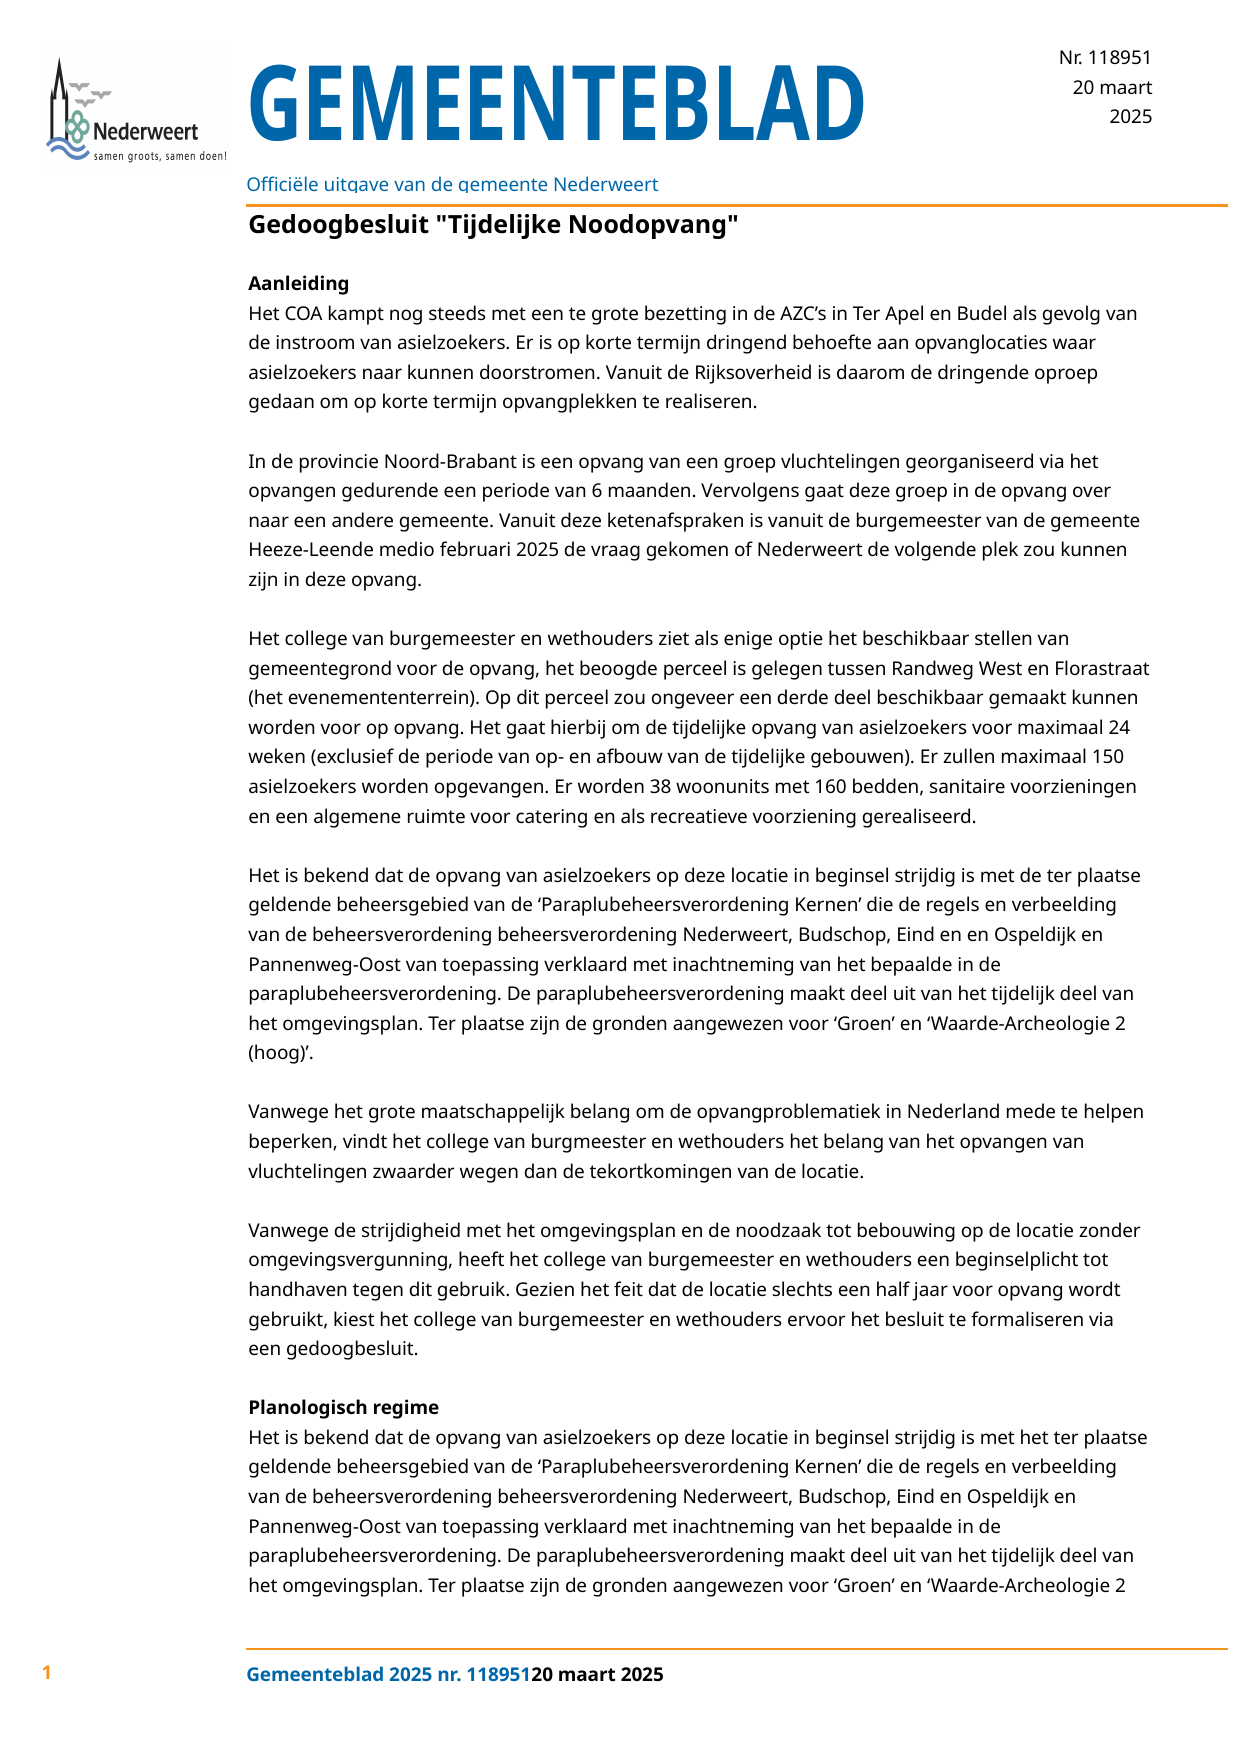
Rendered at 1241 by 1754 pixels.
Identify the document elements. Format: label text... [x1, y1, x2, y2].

text Gedoogbesluit "Tijdelijke Noodopvang" [248, 207, 1152, 241]
text Planologisch regime [248, 1394, 1152, 1420]
text Het is bekend dat de opvang van asielzoekers op deze locatie in beginsel strijdig is met de ter plaatse geldende beheersgebied van de ‘Paraplubeheersverordening Kernen’ die de regels en verbeelding van de beheersverordening beheersverordening Nederweert, Budschop, Eind en en Ospeldijk en Pannenweg-Oost van toepassing verklaard met inachtneming van het bepaalde in de paraplubeheersverordening. De paraplubeheersverordening maakt deel uit van het tijdelijk deel van het omgevingsplan. Ter plaatse zijn de gronden aangewezen voor ‘Groen’ en ‘Waarde-Archeologie 2 (hoog)’. [248, 862, 1152, 1065]
text Het is bekend dat de opvang van asielzoekers op deze locatie in beginsel strijdig is met het ter plaatse geldende beheersgebied van de ‘Paraplubeheersverordening Kernen’ die de regels en verbeelding van de beheersverordening beheersverordening Nederweert, Budschop, Eind en Ospeldijk en Pannenweg-Oost van toepassing verklaard met inachtneming van het bepaalde in de paraplubeheersverordening. De paraplubeheersverordening maakt deel uit van het tijdelijk deel van het omgevingsplan. Ter plaatse zijn de gronden aangewezen voor ‘Groen’ en ‘Waarde-Archeologie 2 [248, 1424, 1152, 1598]
text Het college van burgemeester en wethouders ziet als enige optie het beschikbaar stellen van gemeentegrond voor de opvang, het beoogde perceel is gelegen tussen Randweg West en Florastraat (het evenemententerrein). Op dit perceel zou ongeveer een derde deel beschikbaar gemaakt kunnen worden voor op opvang. Het gaat hierbij om de tijdelijke opvang van asielzoekers voor maximaal 24 weken (exclusief de periode van op- en afbouw van de tijdelijke gebouwen). Er zullen maximaal 150 asielzoekers worden opgevangen. Er worden 38 woonunits met 160 bedden, sanitaire voorzieningen en een algemene ruimte voor catering en als recreatieve voorziening gerealiseerd. [248, 625, 1152, 828]
picture [41, 47, 231, 172]
text In de provincie Noord-Brabant is een opvang van een groep vluchtelingen georganiseerd via het opvangen gedurende een periode van 6 maanden. Vervolgens gaat deze groep in de opvang over naar een andere gemeente. Vanuit deze ketenafspraken is vanuit de burgemeester van de gemeente Heeze-Leende medio februari 2025 de vraag gekomen of Nederweert de volgende plek zou kunnen zijn in deze opvang. [248, 448, 1152, 592]
text Vanwege het grote maatschappelijk belang om de opvangproblematiek in Nederland mede te helpen beperken, vindt het college van burgmeester en wethouders het belang van het opvangen van vluchtelingen zwaarder wegen dan de tekortkomingen van de locatie. [248, 1099, 1152, 1183]
text Het COA kampt nog steeds met een te grote bezetting in de AZC’s in Ter Apel en Budel als gevolg van de instroom van asielzoekers. Er is op korte termijn dringend behoefte aan opvanglocaties waar asielzoekers naar kunnen doorstromen. Vanuit de Rijksoverheid is daarom de dringende oproep gedaan om op korte termijn opvangplekken te realiseren. [248, 300, 1152, 414]
text Aanleiding [248, 270, 1152, 296]
text Vanwege de strijdigheid met het omgevingsplan en de noodzaak tot bebouwing op de locatie zonder omgevingsvergunning, heeft het college van burgemeester en wethouders een beginselplicht tot handhaven tegen dit gebruik. Gezien het feit dat de locatie slechts een half jaar voor opvang wordt gebruikt, kiest het college van burgemeester en wethouders ervoor het besluit te formaliseren via een gedoogbesluit. [248, 1217, 1152, 1361]
